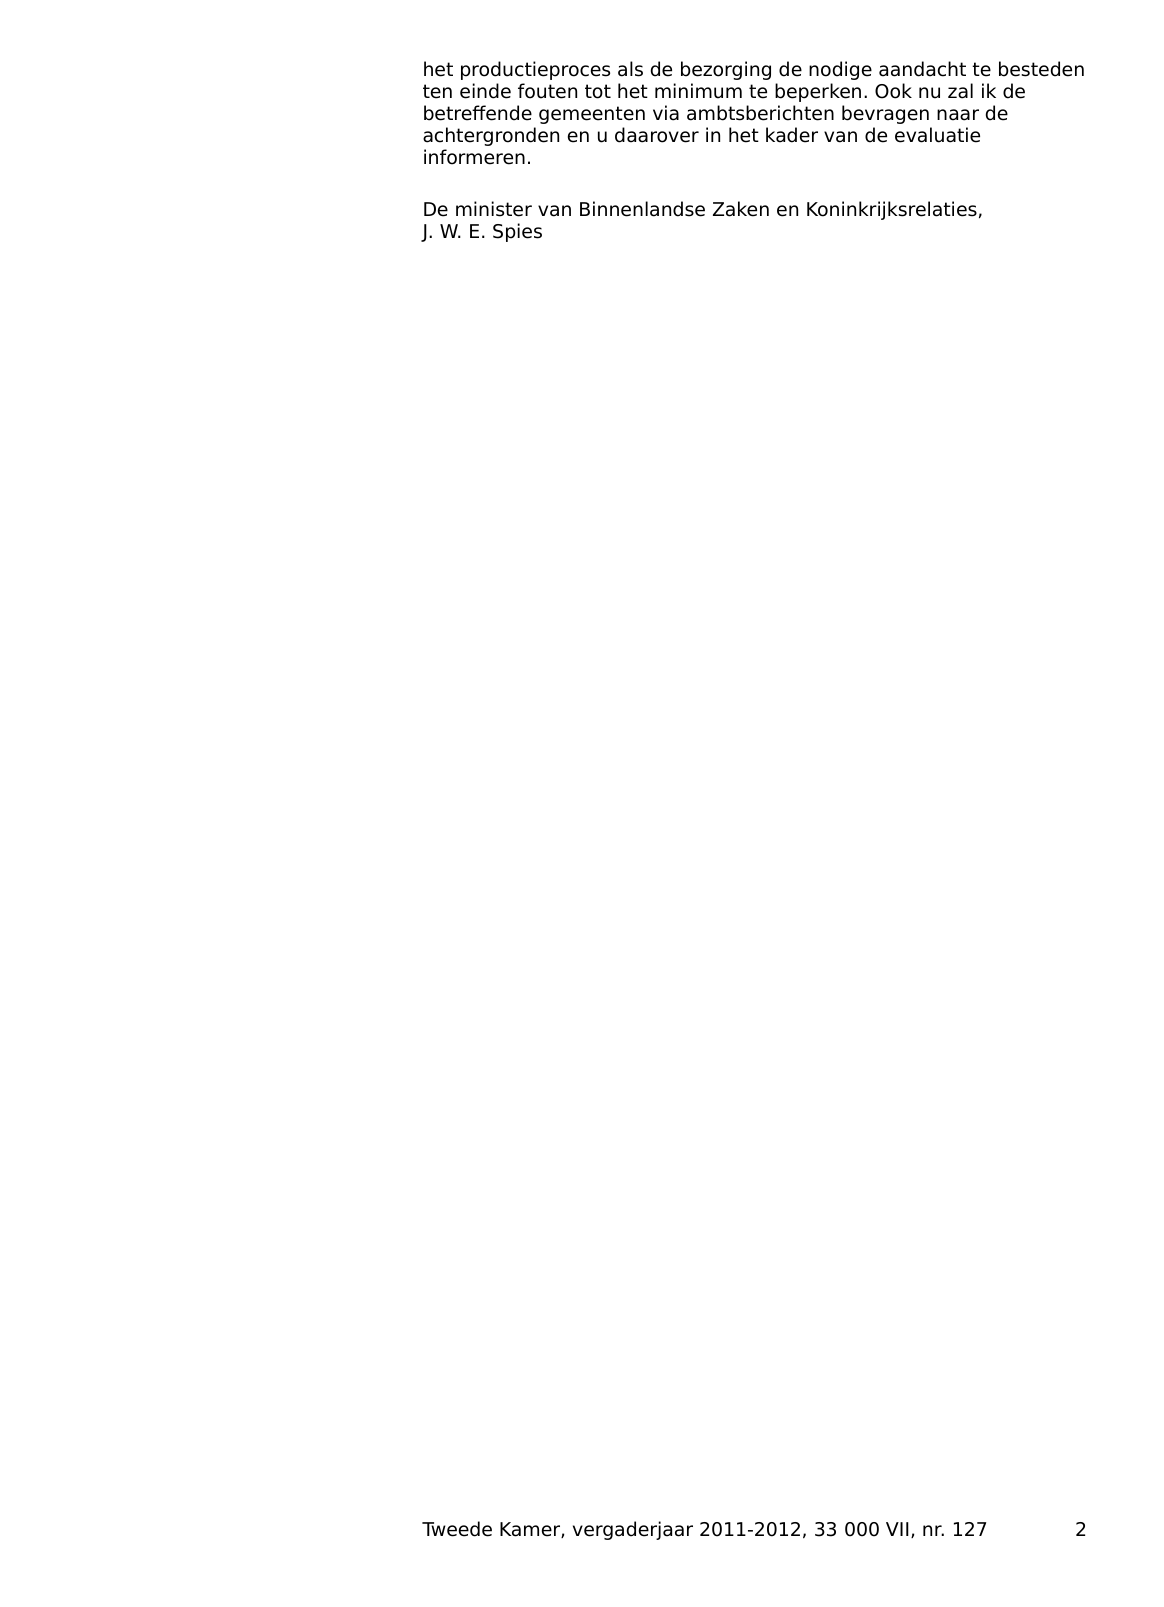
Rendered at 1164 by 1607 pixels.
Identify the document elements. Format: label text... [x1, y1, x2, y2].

text De minister van Binnenlandse Zaken en Koninkrijksrelaties, J. W. E. Spies [422, 199, 1087, 243]
text het productieproces als de bezorging de nodige aandacht te besteden ten einde fouten tot het minimum te beperken. Ook nu zal ik de betreffende gemeenten via ambtsberichten bevragen naar de achtergronden en u daarover in het kader van de evaluatie informeren. [422, 59, 1087, 169]
